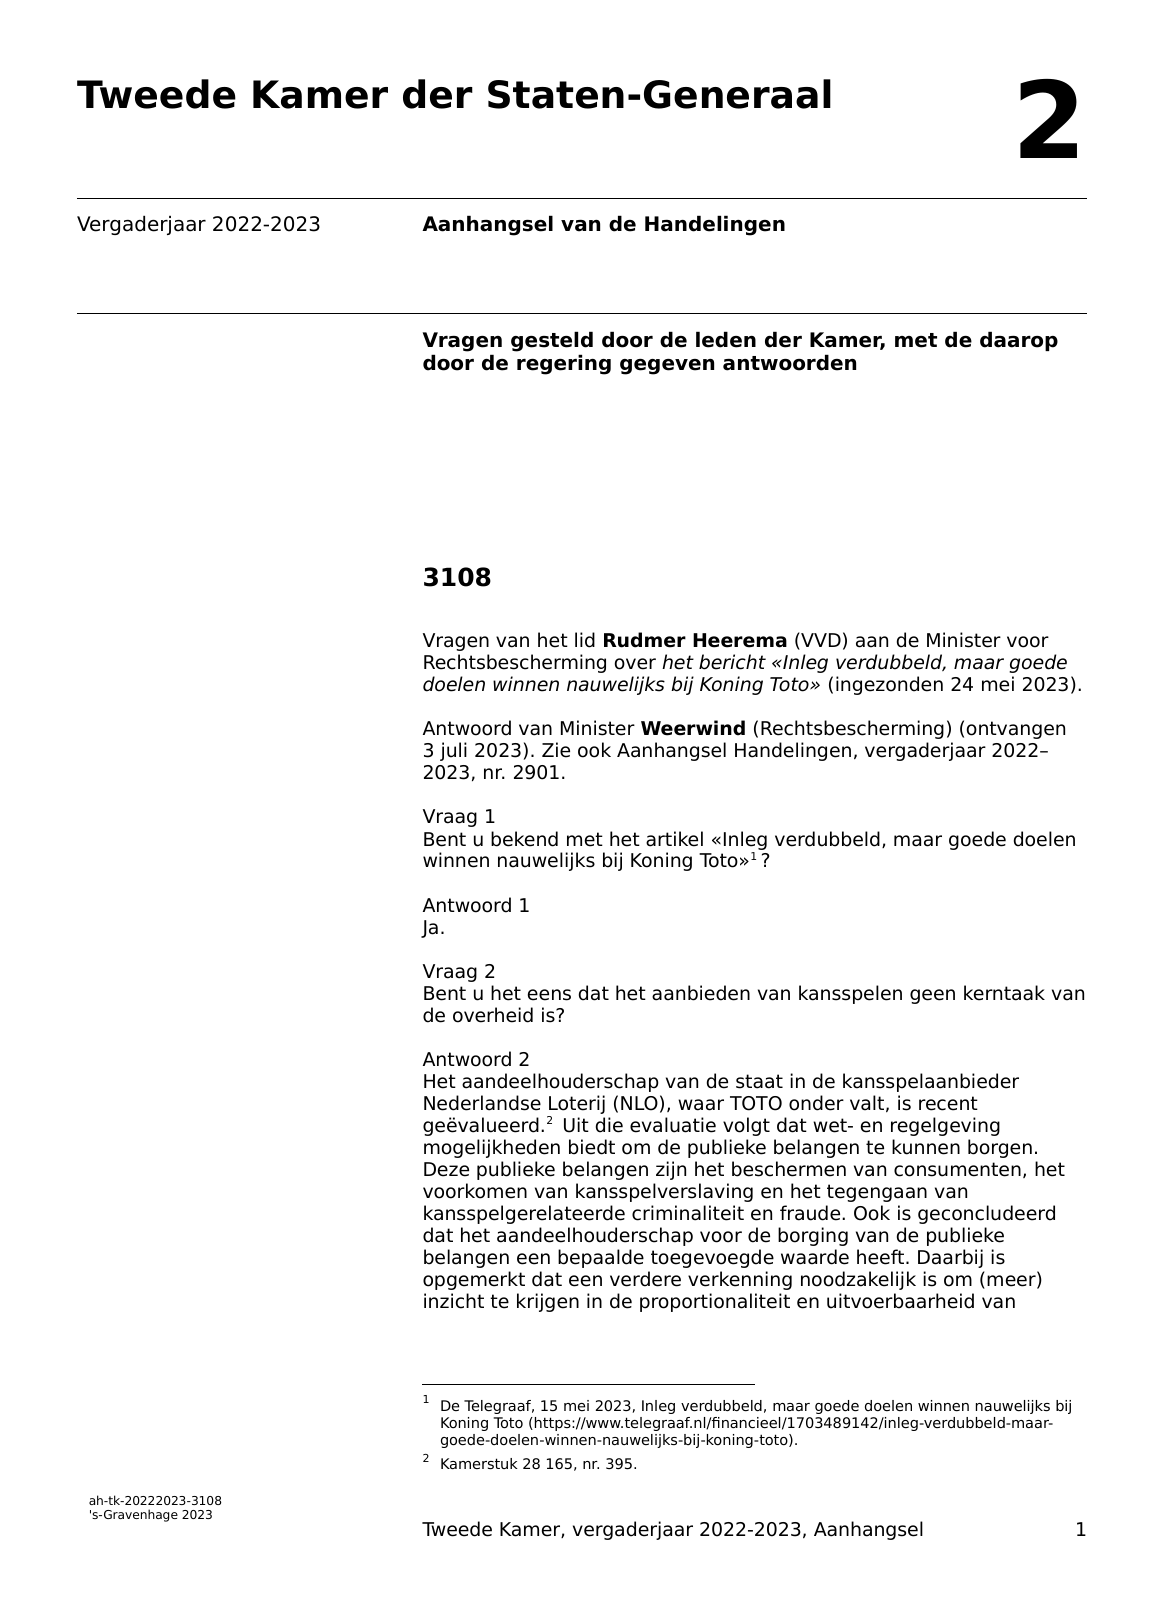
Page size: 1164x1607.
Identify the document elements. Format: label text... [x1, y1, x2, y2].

text Vraag 1 [422, 806, 1087, 828]
table_cell Aanhangsel van de Handelingen [422, 199, 1087, 313]
text Kamerstuk 28 165, nr. 395. [422, 1452, 1087, 1474]
table_cell [77, 314, 422, 375]
text Ja. [422, 917, 1087, 938]
text 's-Gravenhage 2023 [88, 1508, 323, 1522]
table_header 2 [886, 59, 1087, 198]
text 3108 [422, 563, 1087, 592]
text De Telegraaf, 15 mei 2023, Inleg verdubbeld, maar goede doelen winnen nauwelijks bij Koning Toto (https://www.telegraaf.nl/financieel/1703489142/inleg-verdubbeld-maar-goede-doelen-winnen-nauwelijks-bij-koning-toto). [422, 1393, 1087, 1449]
text Bent u het eens dat het aanbieden van kansspelen geen kerntaak van de overheid is? [422, 983, 1087, 1027]
text Bent u bekend met het artikel «Inleg verdubbeld, maar goede doelen winnen nauwelijks bij Koning Toto»? [422, 828, 1087, 872]
text Antwoord 2 [422, 1049, 1087, 1071]
text Vragen van het lid Rudmer Heerema (VVD) aan de Minister voor Rechtsbescherming over het bericht «Inleg verdubbeld, maar goede doelen winnen nauwelijks bij Koning Toto» (ingezonden 24 mei 2023). [422, 630, 1087, 696]
text Vraag 2 [422, 961, 1087, 983]
table_cell Vergaderjaar 2022-2023 [77, 199, 422, 313]
text Antwoord 1 [422, 894, 1087, 917]
text ah-tk-20222023-3108 [88, 1494, 323, 1508]
table_header Tweede Kamer der Staten-Generaal [77, 59, 886, 198]
table_cell Vragen gesteld door de leden der Kamer, met de daarop door de regering gegeven antwoorden [422, 314, 1087, 375]
text Het aandeelhouderschap van de staat in de kansspelaanbieder Nederlandse Loterij (NLO), waar TOTO onder valt, is recent geëvalueerd. Uit die evaluatie volgt dat wet- en regelgeving mogelijkheden biedt om de publieke belangen te kunnen borgen. Deze publieke belangen zijn het beschermen van consumenten, het voorkomen van kansspelverslaving en het tegengaan van kansspelgerelateerde criminaliteit en fraude. Ook is geconcludeerd dat het aandeelhouderschap voor de borging van de publieke belangen een bepaalde toegevoegde waarde heeft. Daarbij is opgemerkt dat een verdere verkenning noodzakelijk is om (meer) inzicht te krijgen in de proportionaliteit en uitvoerbaarheid van [422, 1071, 1087, 1313]
text Antwoord van Minister Weerwind (Rechtsbescherming) (ontvangen 3 juli 2023). Zie ook Aanhangsel Handelingen, vergaderjaar 2022–2023, nr. 2901. [422, 718, 1087, 784]
